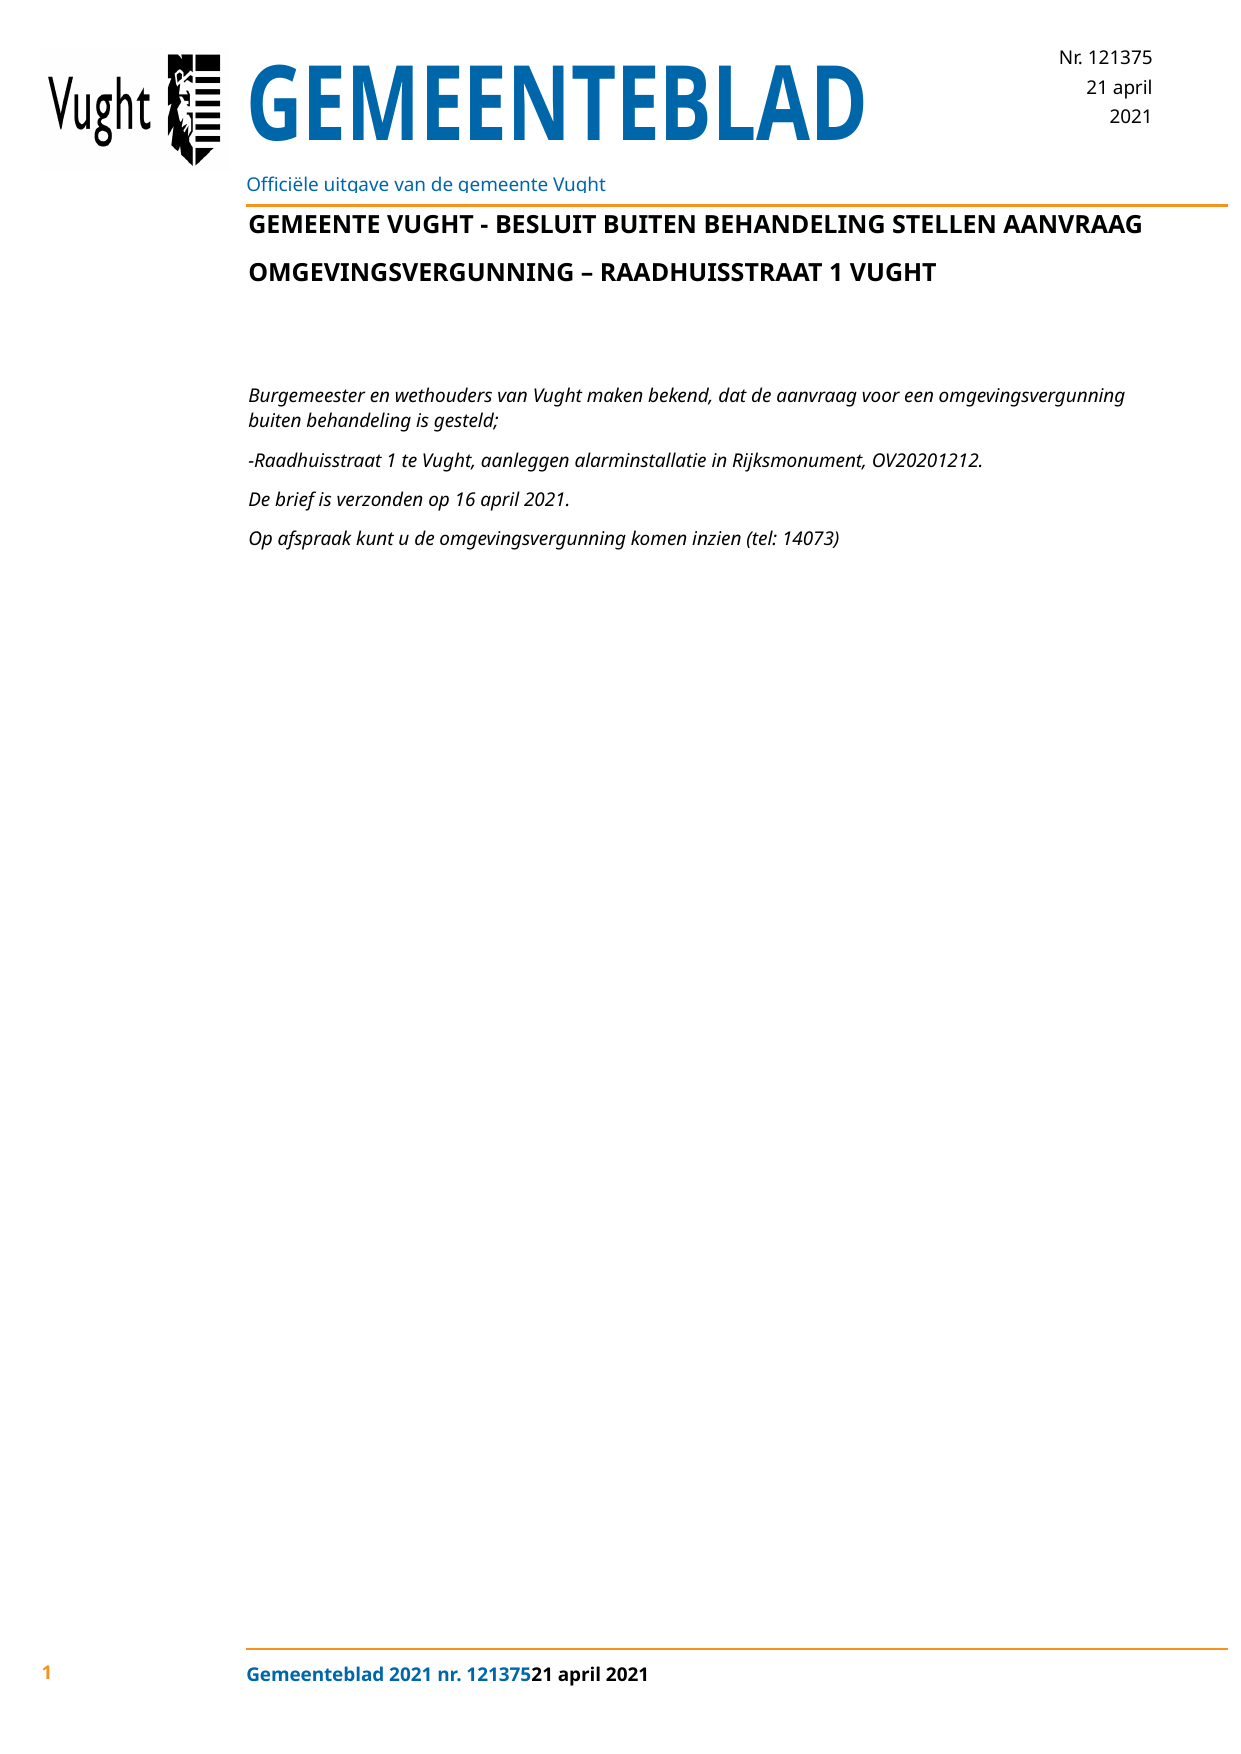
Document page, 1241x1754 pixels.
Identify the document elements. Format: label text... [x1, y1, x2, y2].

text GEMEENTE VUGHT - BESLUIT BUITEN BEHANDELING STELLEN AANVRAAG OMGEVINGSVERGUNNING – RAADHUISSTRAAT 1 VUGHT [248, 207, 1152, 288]
text -Raadhuisstraat 1 te Vught, aanleggen alarminstallatie in Rijksmonument, OV20201212. [248, 447, 1152, 473]
text Burgemeester en wethouders van Vught maken bekend, dat de aanvraag voor een omgevingsvergunning buiten behandeling is gesteld; [248, 382, 1152, 433]
picture [41, 47, 231, 172]
text De brief is verzonden op 16 april 2021. [248, 486, 1152, 512]
text Op afspraak kunt u de omgevingsvergunning komen inzien (tel: 14073) [248, 525, 1152, 551]
